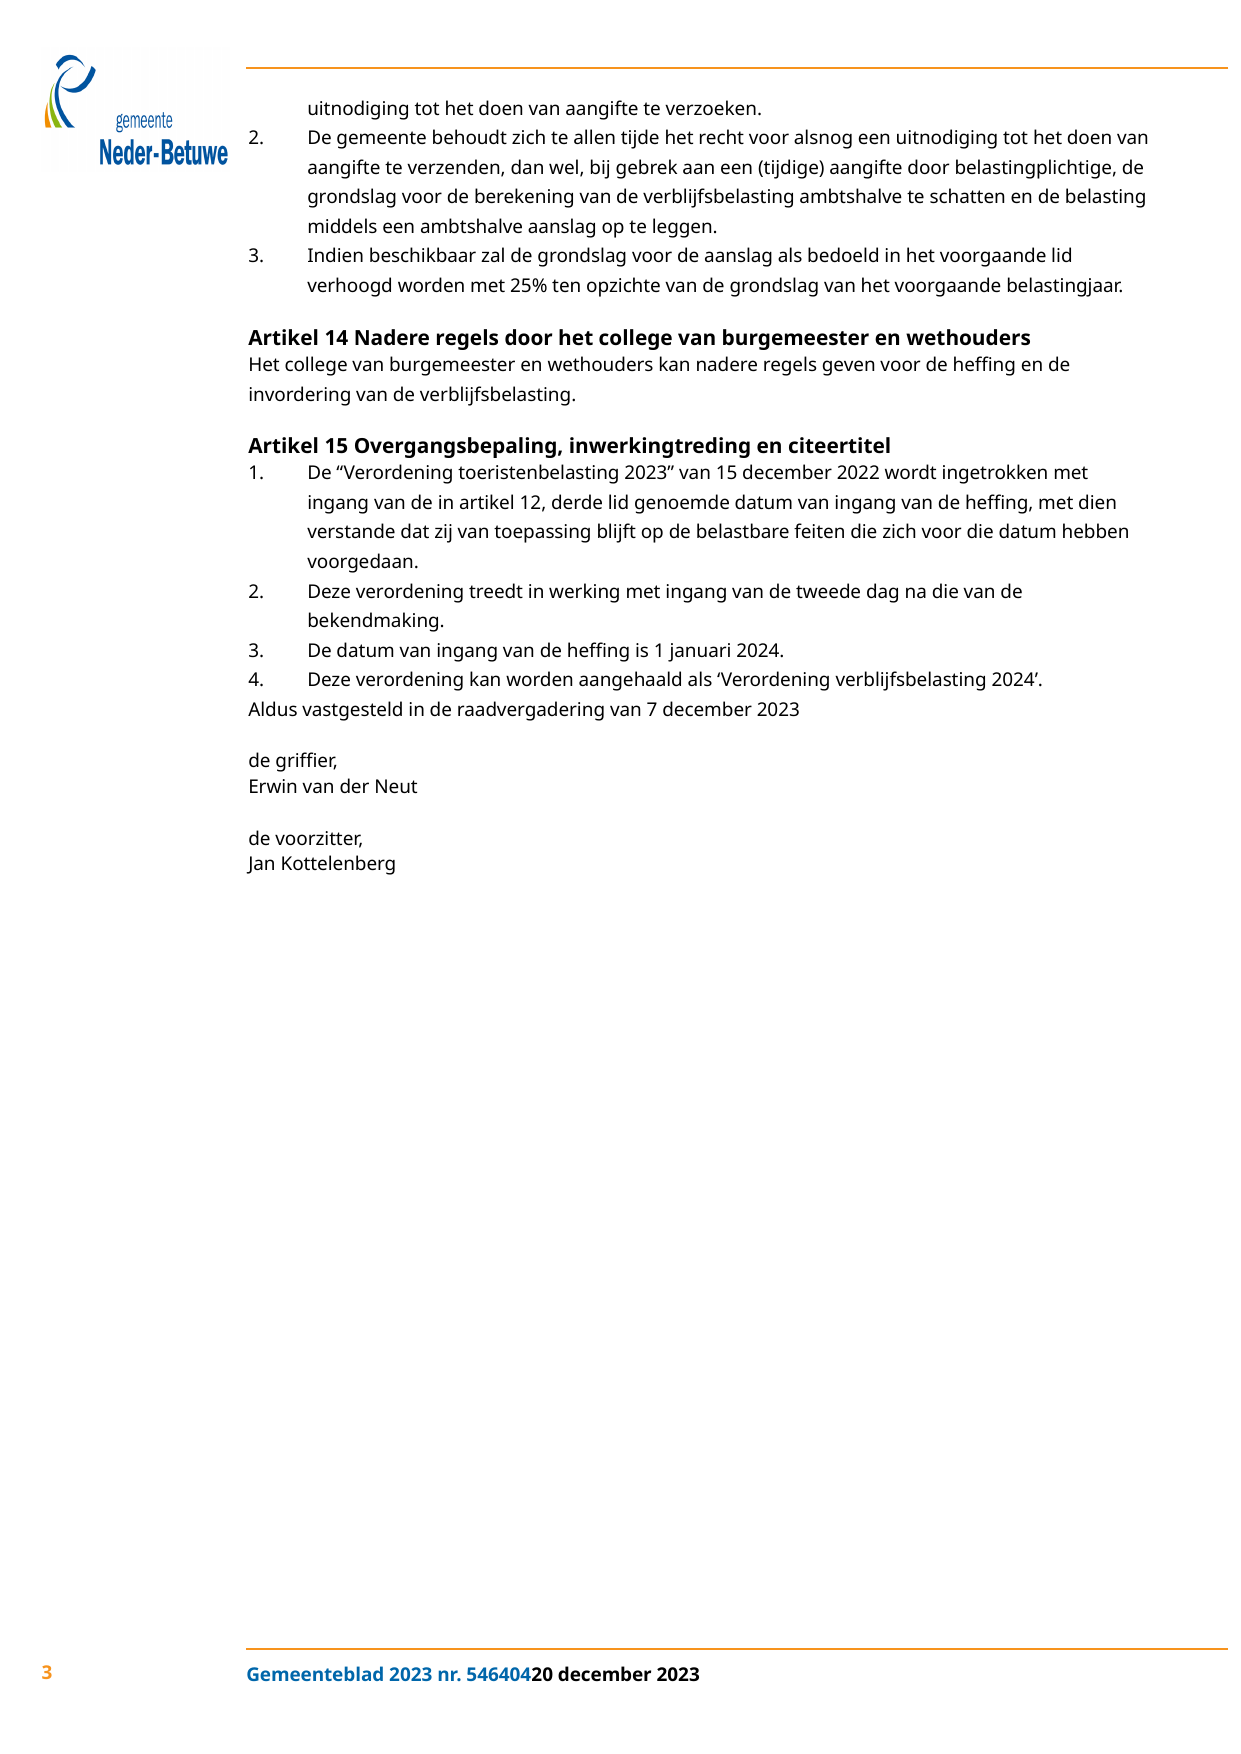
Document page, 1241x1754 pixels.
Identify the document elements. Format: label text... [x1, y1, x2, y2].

text de griffier, [248, 748, 1152, 773]
text Jan Kottelenberg [248, 851, 1152, 876]
picture [41, 47, 231, 172]
list De “Verordening toeristenbelasting 2023” van 15 december 2022 wordt ingetrokken met ingang van de in artikel 12, derde lid genoemde datum van ingang van de heffing, met dien verstande dat zij van toepassing blijft op de belastbare feiten die zich voor die datum hebben voorgedaan. [248, 459, 1152, 574]
list Indien beschikbaar zal de grondslag voor de aanslag als bedoeld in het voorgaande lid verhoogd worden met 25% ten opzichte van de grondslag van het voorgaande belastingjaar. [248, 243, 1152, 298]
list Deze verordening kan worden aangehaald als ‘Verordening verblijfsbelasting 2024’. [248, 667, 1152, 692]
text Erwin van der Neut [248, 773, 1152, 799]
list De gemeente behoudt zich te allen tijde het recht voor alsnog een uitnodiging tot het doen van aangifte te verzenden, dan wel, bij gebrek aan een (tijdige) aangifte door belastingplichtige, de grondslag voor de berekening van de verblijfsbelasting ambtshalve te schatten en de belasting middels een ambtshalve aanslag op te leggen. [248, 124, 1152, 239]
text Aldus vastgesteld in de raadvergadering van 7 december 2023 [248, 696, 1152, 722]
text Het college van burgemeester en wethouders kan nadere regels geven voor de heffing en de invordering van de verblijfsbelasting. [248, 351, 1152, 406]
list uitnodiging tot het doen van aangifte te verzoeken. [248, 95, 1152, 121]
text de voorzitter, [248, 825, 1152, 851]
list De datum van ingang van de heffing is 1 januari 2024. [248, 637, 1152, 663]
text Artikel 14 Nadere regels door het college van burgemeester en wethouders [248, 323, 1152, 351]
list Deze verordening treedt in werking met ingang van de tweede dag na die van de bekendmaking. [248, 578, 1152, 633]
text Artikel 15 Overgangsbepaling, inwerkingtreding en citeertitel [248, 431, 1152, 459]
